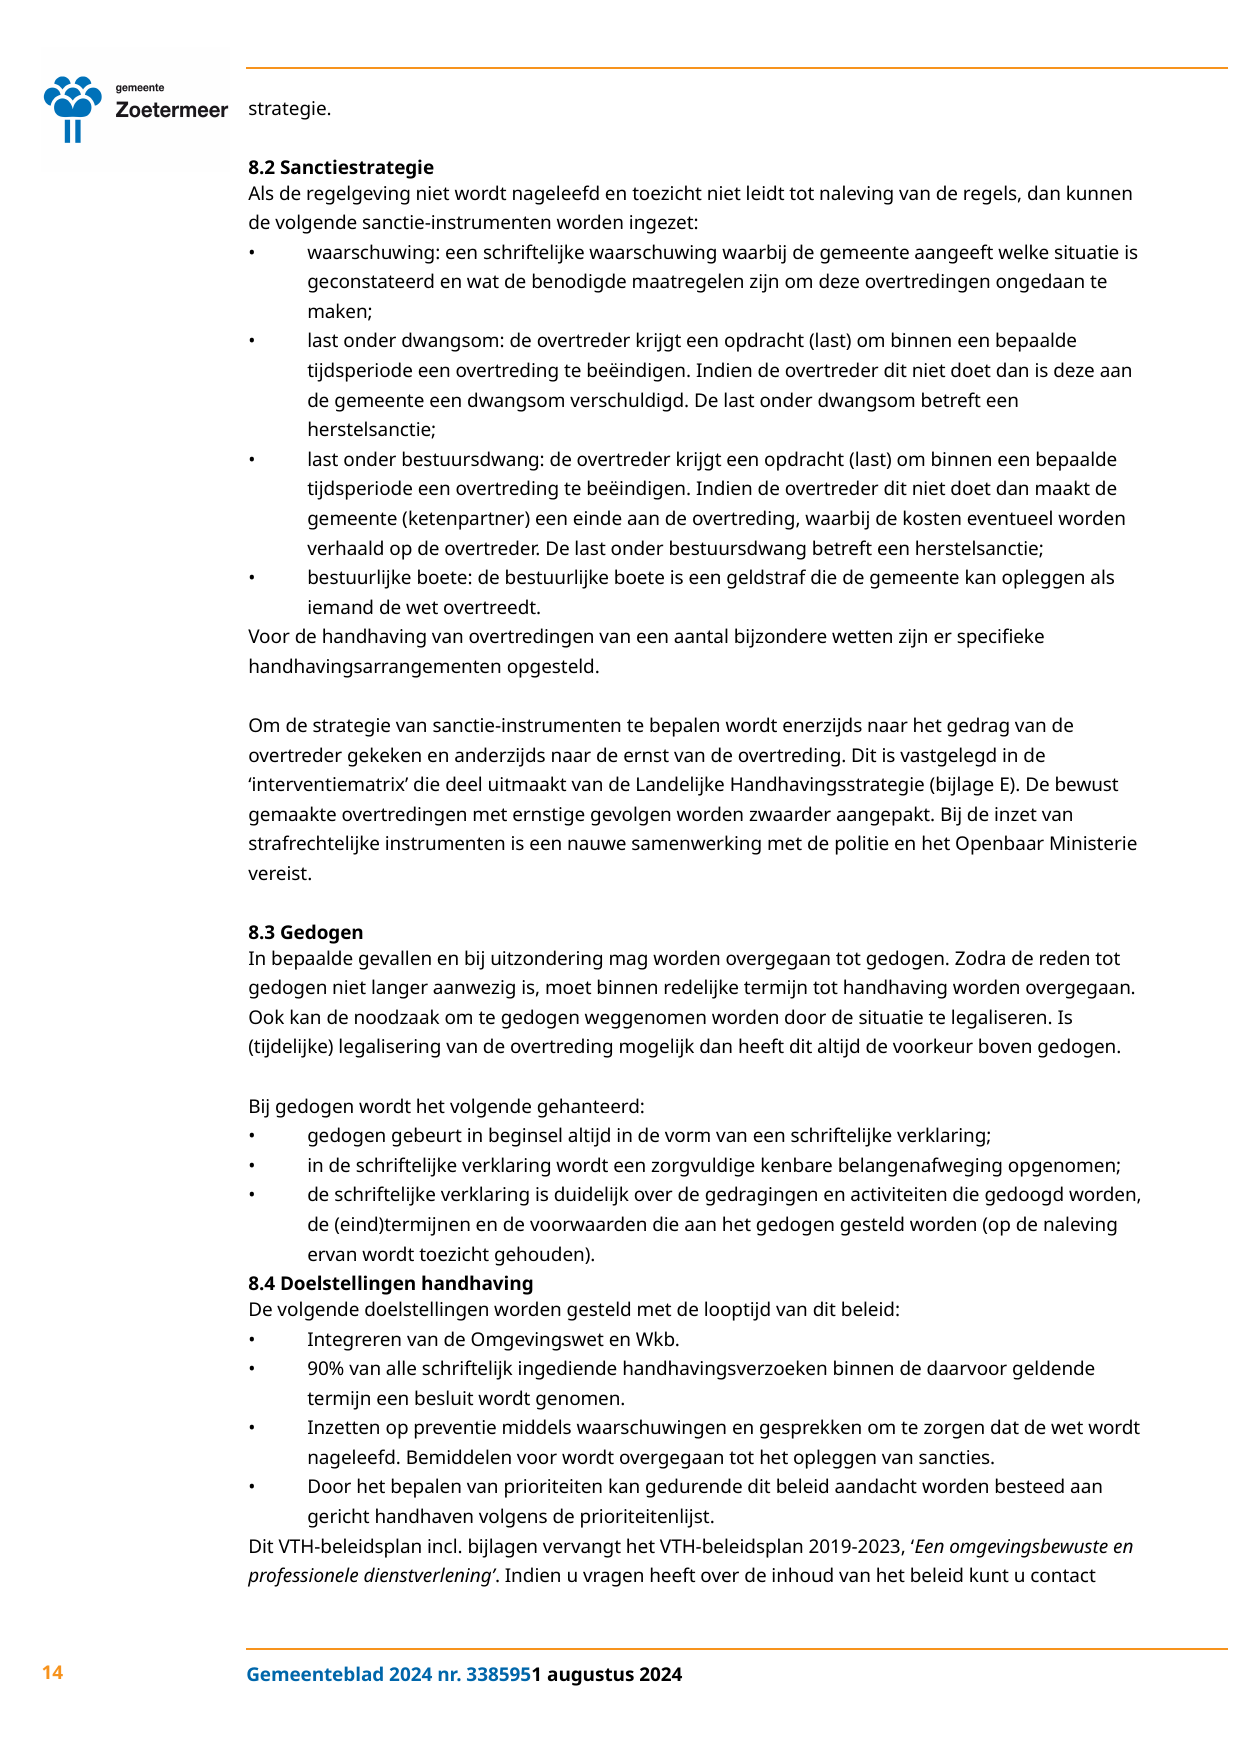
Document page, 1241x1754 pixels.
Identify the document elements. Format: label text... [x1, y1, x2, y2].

text 8.4 Doelstellingen handhaving [248, 1270, 1152, 1296]
list de schriftelijke verklaring is duidelijk over de gedragingen en activiteiten die gedoogd worden, de (eind)termijnen en de voorwaarden die aan het gedogen gesteld worden (op de naleving ervan wordt toezicht gehouden). [248, 1182, 1152, 1267]
text In bepaalde gevallen en bij uitzondering mag worden overgegaan tot gedogen. Zodra de reden tot gedogen niet langer aanwezig is, moet binnen redelijke termijn tot handhaving worden overgegaan. Ook kan de noodzaak om te gedogen weggenomen worden door de situatie te legaliseren. Is (tijdelijke) legalisering van de overtreding mogelijk dan heeft dit altijd de voorkeur boven gedogen. [248, 945, 1152, 1059]
list last onder dwangsom: de overtreder krijgt een opdracht (last) om binnen een bepaalde tijdsperiode een overtreding te beëindigen. Indien de overtreder dit niet doet dan is deze aan de gemeente een dwangsom verschuldigd. De last onder dwangsom betreft een herstelsanctie; [248, 328, 1152, 442]
list waarschuwing: een schriftelijke waarschuwing waarbij de gemeente aangeeft welke situatie is geconstateerd en wat de benodigde maatregelen zijn om deze overtredingen ongedaan te maken; [248, 239, 1152, 324]
text strategie. [248, 95, 1152, 121]
text Om de strategie van sanctie-instrumenten te bepalen wordt enerzijds naar het gedrag van de overtreder gekeken en anderzijds naar de ernst van de overtreding. Dit is vastgelegd in de ‘interventiematrix’ die deel uitmaakt van de Landelijke Handhavingsstrategie (bijlage E). De bewust gemaakte overtredingen met ernstige gevolgen worden zwaarder aangepakt. Bij de inzet van strafrechtelijke instrumenten is een nauwe samenwerking met de politie en het Openbaar Ministerie vereist. [248, 712, 1152, 886]
picture [41, 47, 231, 172]
list in de schriftelijke verklaring wordt een zorgvuldige kenbare belangenafweging opgenomen; [248, 1152, 1152, 1178]
text De volgende doelstellingen worden gesteld met de looptijd van dit beleid: [248, 1296, 1152, 1322]
text Als de regelgeving niet wordt nageleefd en toezicht niet leidt tot naleving van de regels, dan kunnen de volgende sanctie-instrumenten worden ingezet: [248, 180, 1152, 235]
list 90% van alle schriftelijk ingediende handhavingsverzoeken binnen de daarvoor geldende termijn een besluit wordt genomen. [248, 1355, 1152, 1411]
text Voor de handhaving van overtredingen van een aantal bijzondere wetten zijn er specifieke handhavingsarrangementen opgesteld. [248, 623, 1152, 679]
list Door het bepalen van prioriteiten kan gedurende dit beleid aandacht worden besteed aan gericht handhaven volgens de prioriteitenlijst. [248, 1474, 1152, 1529]
list Inzetten op preventie middels waarschuwingen en gesprekken om te zorgen dat de wet wordt nageleefd. Bemiddelen voor wordt overgegaan tot het opleggen van sancties. [248, 1414, 1152, 1470]
list bestuurlijke boete: de bestuurlijke boete is een geldstraf die de gemeente kan opleggen als iemand de wet overtreedt. [248, 564, 1152, 619]
list last onder bestuursdwang: de overtreder krijgt een opdracht (last) om binnen een bepaalde tijdsperiode een overtreding te beëindigen. Indien de overtreder dit niet doet dan maakt de gemeente (ketenpartner) een einde aan de overtreding, waarbij de kosten eventueel worden verhaald op de overtreder. De last onder bestuursdwang betreft een herstelsanctie; [248, 446, 1152, 560]
text 8.3 Gedogen [248, 919, 1152, 945]
text 8.2 Sanctiestrategie [248, 154, 1152, 180]
list Integreren van de Omgevingswet en Wkb. [248, 1326, 1152, 1351]
text Bij gedogen wordt het volgende gehanteerd: [248, 1093, 1152, 1119]
list gedogen gebeurt in beginsel altijd in de vorm van een schriftelijke verklaring; [248, 1122, 1152, 1148]
text Dit VTH-beleidsplan incl. bijlagen vervangt het VTH-beleidsplan 2019-2023, ‘Een omgevingsbewuste en professionele dienstverlening’. Indien u vragen heeft over de inhoud van het beleid kunt u contact [248, 1533, 1152, 1588]
